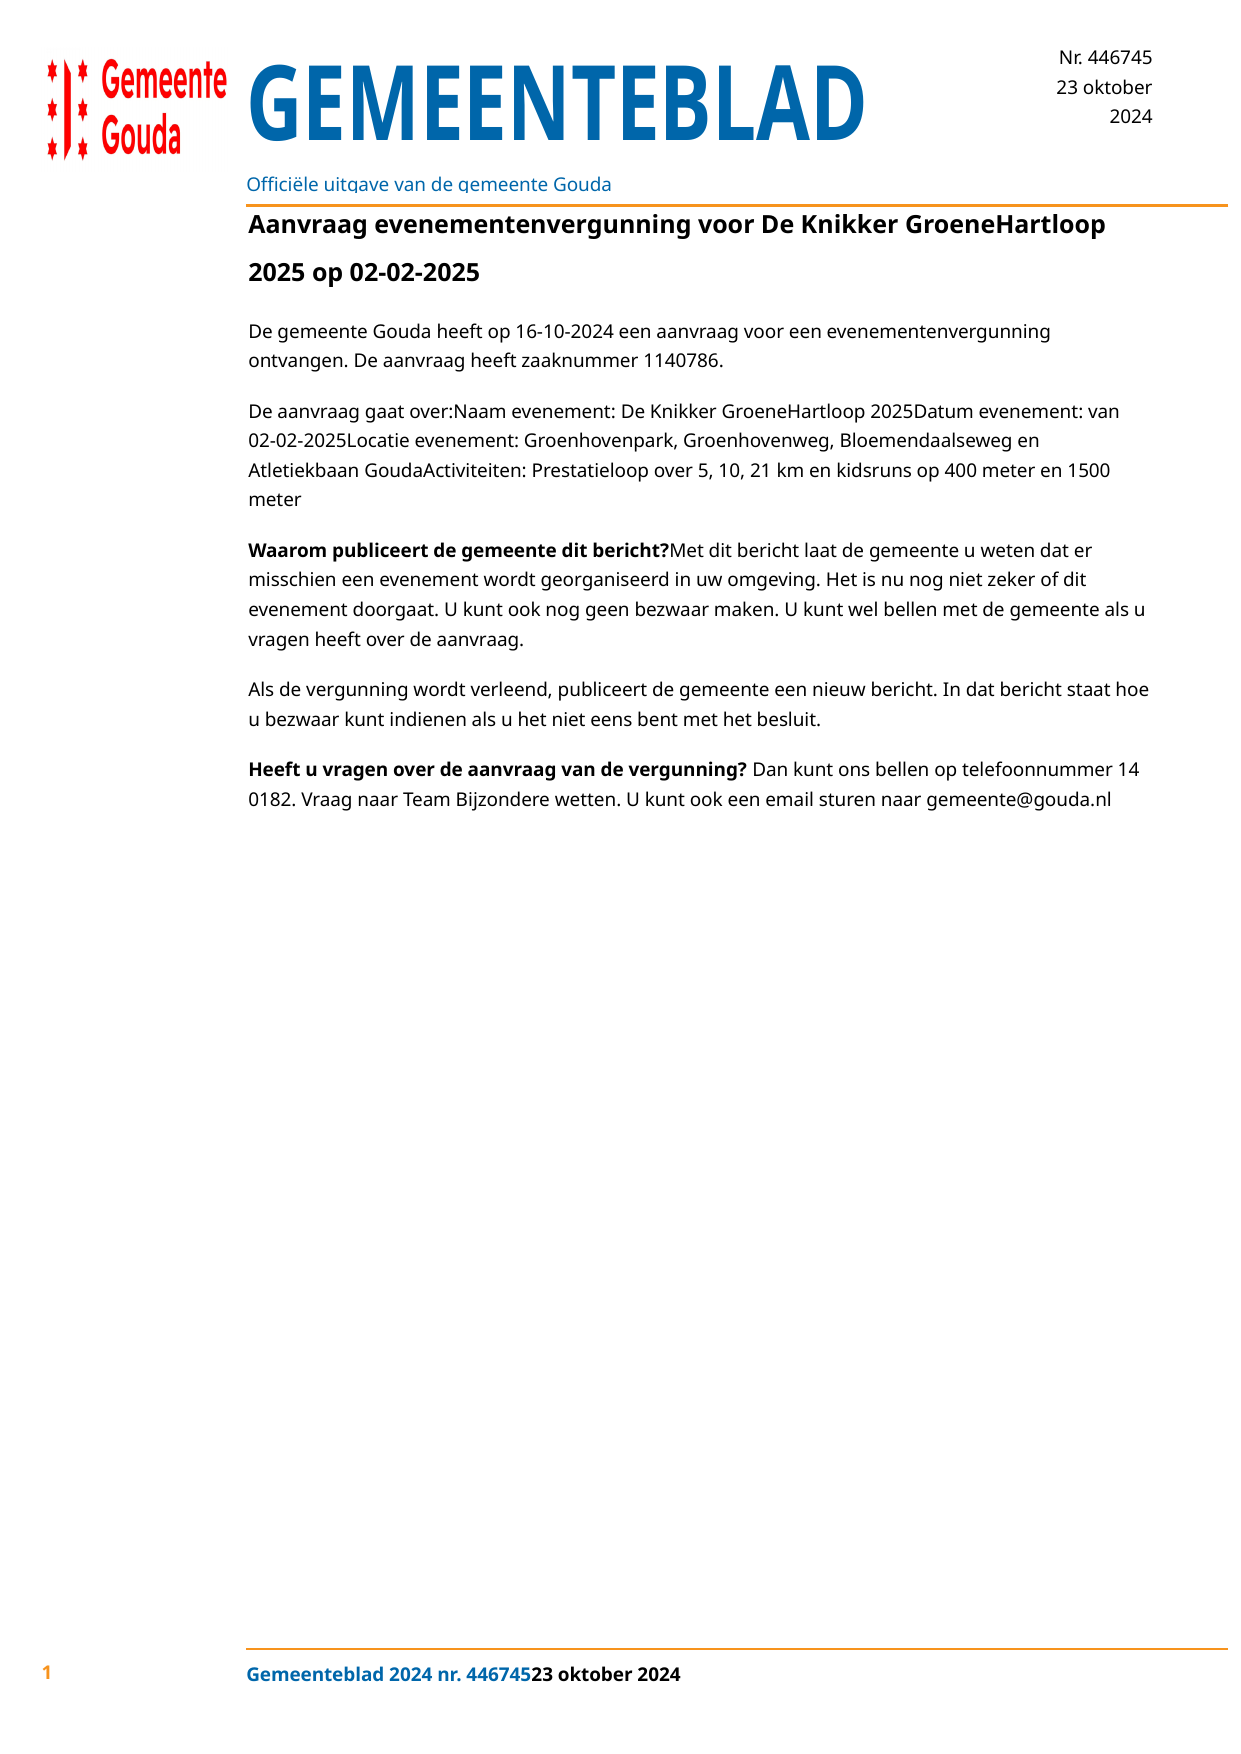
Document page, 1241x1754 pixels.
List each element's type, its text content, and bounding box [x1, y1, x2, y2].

text Aanvraag evenementenvergunning voor De Knikker GroeneHartloop 2025 op 02-02-2025 [248, 207, 1152, 288]
text De gemeente Gouda heeft op 16-10-2024 een aanvraag voor een evenementenvergunning ontvangen. De aanvraag heeft zaaknummer 1140786. [248, 318, 1152, 373]
text Waarom publiceert de gemeente dit bericht?Met dit bericht laat de gemeente u weten dat er misschien een evenement wordt georganiseerd in uw omgeving. Het is nu nog niet zeker of dit evenement doorgaat. U kunt ook nog geen bezwaar maken. U kunt wel bellen met de gemeente als u vragen heeft over de aanvraag. [248, 537, 1152, 652]
picture [41, 47, 231, 172]
text Als de vergunning wordt verleend, publiceert de gemeente een nieuw bericht. In dat bericht staat hoe u bezwaar kunt indienen als u het niet eens bent met het besluit. [248, 676, 1152, 732]
text De aanvraag gaat over:Naam evenement: De Knikker GroeneHartloop 2025Datum evenement: van 02-02-2025Locatie evenement: Groenhovenpark, Groenhovenweg, Bloemendaalseweg en Atletiekbaan GoudaActiviteiten: Prestatieloop over 5, 10, 21 km en kidsruns op 400 meter en 1500 meter [248, 398, 1152, 512]
text Heeft u vragen over de aanvraag van de vergunning? Dan kunt ons bellen op telefoonnummer 14 0182. Vraag naar Team Bijzondere wetten. U kunt ook een email sturen naar gemeente@gouda.nl [248, 756, 1152, 812]
